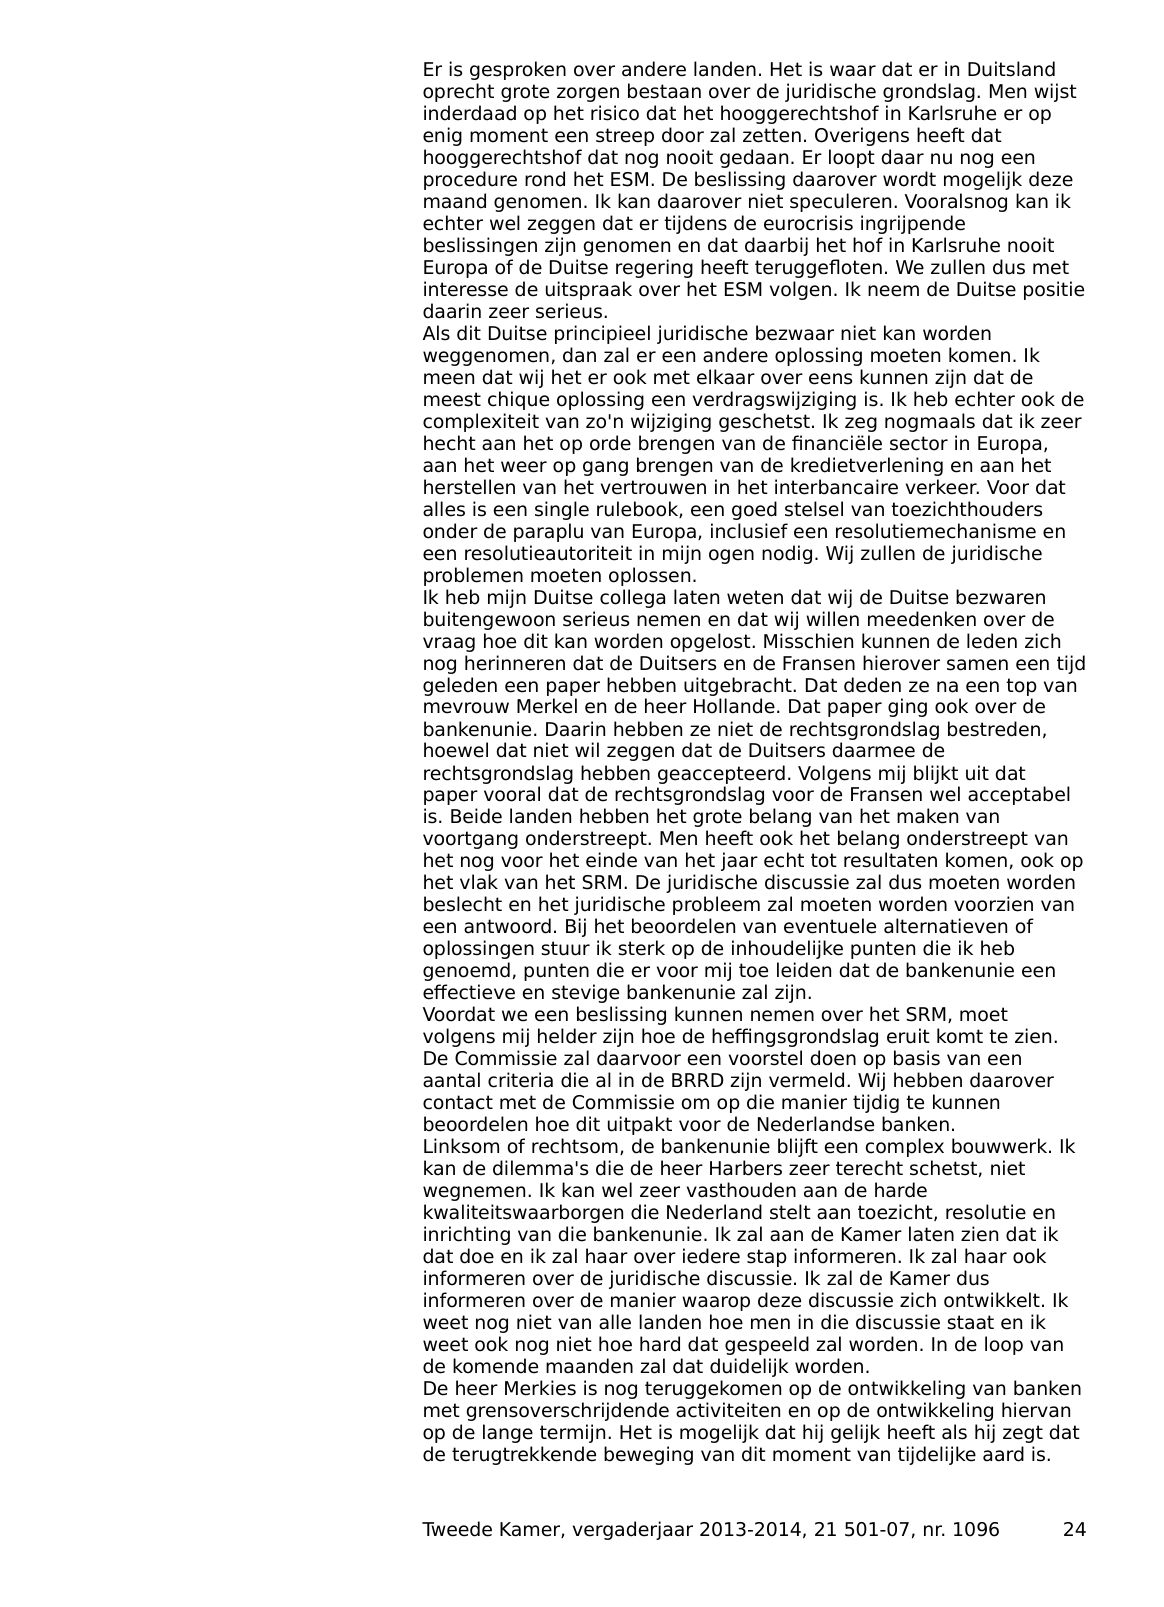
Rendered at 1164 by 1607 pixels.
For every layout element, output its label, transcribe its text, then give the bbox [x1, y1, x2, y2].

text Er is gesproken over andere landen. Het is waar dat er in Duitsland oprecht grote zorgen bestaan over de juridische grondslag. Men wijst inderdaad op het risico dat het hooggerechtshof in Karlsruhe er op enig moment een streep door zal zetten. Overigens heeft dat hooggerechtshof dat nog nooit gedaan. Er loopt daar nu nog een procedure rond het ESM. De beslissing daarover wordt mogelijk deze maand genomen. Ik kan daarover niet speculeren. Vooralsnog kan ik echter wel zeggen dat er tijdens de eurocrisis ingrijpende beslissingen zijn genomen en dat daarbij het hof in Karlsruhe nooit Europa of de Duitse regering heeft teruggefloten. We zullen dus met interesse de uitspraak over het ESM volgen. Ik neem de Duitse positie daarin zeer serieus. [422, 59, 1087, 323]
text Voordat we een beslissing kunnen nemen over het SRM, moet volgens mij helder zijn hoe de heffingsgrondslag eruit komt te zien. De Commissie zal daarvoor een voorstel doen op basis van een aantal criteria die al in de BRRD zijn vermeld. Wij hebben daarover contact met de Commissie om op die manier tijdig te kunnen beoordelen hoe dit uitpakt voor de Nederlandse banken. [422, 1004, 1087, 1136]
text Als dit Duitse principieel juridische bezwaar niet kan worden weggenomen, dan zal er een andere oplossing moeten komen. Ik meen dat wij het er ook met elkaar over eens kunnen zijn dat de meest chique oplossing een verdragswijziging is. Ik heb echter ook de complexiteit van zo'n wijziging geschetst. Ik zeg nogmaals dat ik zeer hecht aan het op orde brengen van de financiële sector in Europa, aan het weer op gang brengen van de kredietverlening en aan het herstellen van het vertrouwen in het interbancaire verkeer. Voor dat alles is een single rulebook, een goed stelsel van toezichthouders onder de paraplu van Europa, inclusief een resolutiemechanisme en een resolutieautoriteit in mijn ogen nodig. Wij zullen de juridische problemen moeten oplossen. [422, 323, 1087, 587]
text De heer Merkies is nog teruggekomen op de ontwikkeling van banken met grensoverschrijdende activiteiten en op de ontwikkeling hiervan op de lange termijn. Het is mogelijk dat hij gelijk heeft als hij zegt dat de terugtrekkende beweging van dit moment van tijdelijke aard is. [422, 1378, 1087, 1466]
text Linksom of rechtsom, de bankenunie blijft een complex bouwwerk. Ik kan de dilemma's die de heer Harbers zeer terecht schetst, niet wegnemen. Ik kan wel zeer vasthouden aan de harde kwaliteitswaarborgen die Nederland stelt aan toezicht, resolutie en inrichting van die bankenunie. Ik zal aan de Kamer laten zien dat ik dat doe en ik zal haar over iedere stap informeren. Ik zal haar ook informeren over de juridische discussie. Ik zal de Kamer dus informeren over de manier waarop deze discussie zich ontwikkelt. Ik weet nog niet van alle landen hoe men in die discussie staat en ik weet ook nog niet hoe hard dat gespeeld zal worden. In de loop van de komende maanden zal dat duidelijk worden. [422, 1136, 1087, 1378]
text Ik heb mijn Duitse collega laten weten dat wij de Duitse bezwaren buitengewoon serieus nemen en dat wij willen meedenken over de vraag hoe dit kan worden opgelost. Misschien kunnen de leden zich nog herinneren dat de Duitsers en de Fransen hierover samen een tijd geleden een paper hebben uitgebracht. Dat deden ze na een top van mevrouw Merkel en de heer Hollande. Dat paper ging ook over de bankenunie. Daarin hebben ze niet de rechtsgrondslag bestreden, hoewel dat niet wil zeggen dat de Duitsers daarmee de rechtsgrondslag hebben geaccepteerd. Volgens mij blijkt uit dat paper vooral dat de rechtsgrondslag voor de Fransen wel acceptabel is. Beide landen hebben het grote belang van het maken van voortgang onderstreept. Men heeft ook het belang onderstreept van het nog voor het einde van het jaar echt tot resultaten komen, ook op het vlak van het SRM. De juridische discussie zal dus moeten worden beslecht en het juridische probleem zal moeten worden voorzien van een antwoord. Bij het beoordelen van eventuele alternatieven of oplossingen stuur ik sterk op de inhoudelijke punten die ik heb genoemd, punten die er voor mij toe leiden dat de bankenunie een effectieve en stevige bankenunie zal zijn. [422, 587, 1087, 1004]
